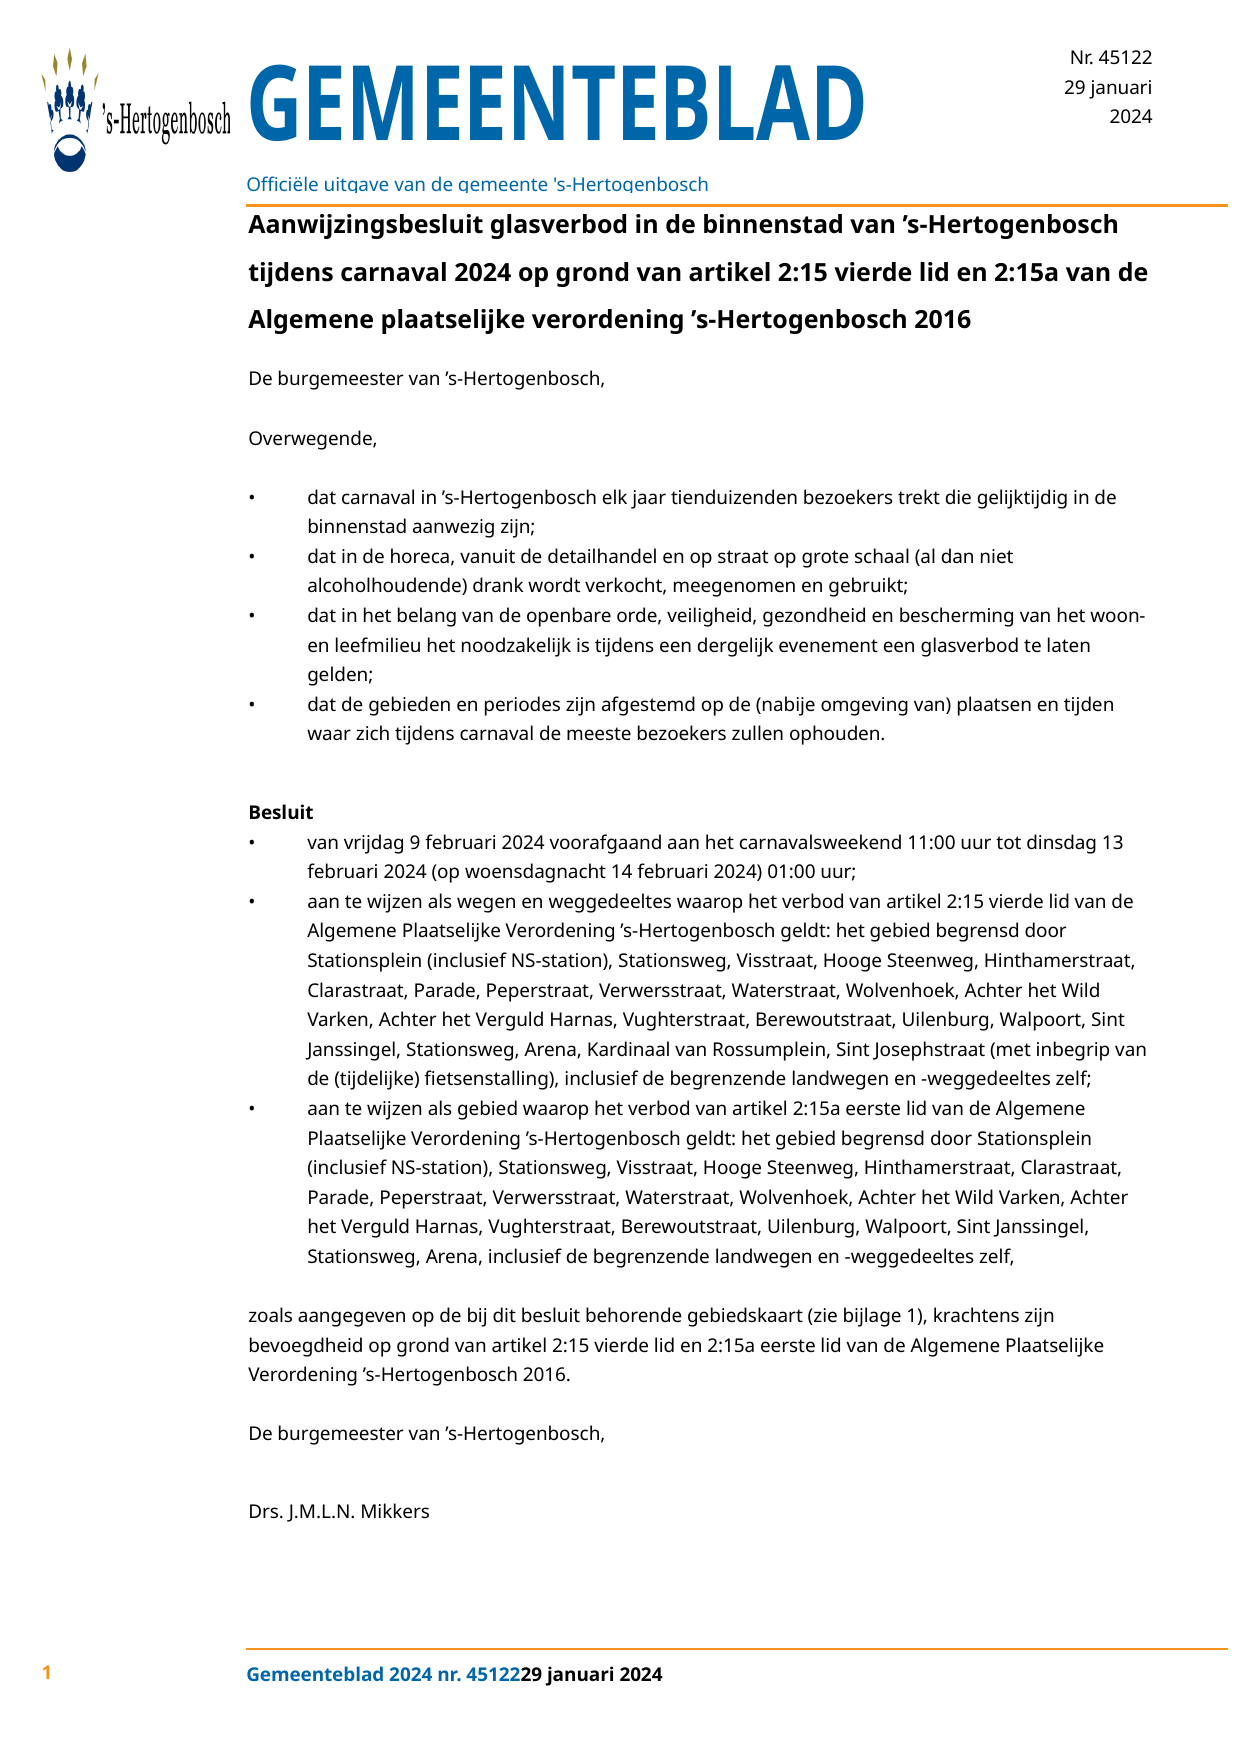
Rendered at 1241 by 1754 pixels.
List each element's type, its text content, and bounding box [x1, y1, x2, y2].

picture [41, 47, 231, 172]
text zoals aangegeven op de bij dit besluit behorende gebiedskaart (zie bijlage 1), krachtens zijn bevoegdheid op grond van artikel 2:15 vierde lid en 2:15a eerste lid van de Algemene Plaatselijke Verordening ’s-Hertogenbosch 2016. [248, 1302, 1152, 1387]
list van vrijdag 9 februari 2024 voorafgaand aan het carnavalsweekend 11:00 uur tot dinsdag 13 februari 2024 (op woensdagnacht 14 februari 2024) 01:00 uur; [248, 829, 1152, 884]
list dat carnaval in ’s-Hertogenbosch elk jaar tienduizenden bezoekers trekt die gelijktijdig in de binnenstad aanwezig zijn; [248, 484, 1152, 539]
list aan te wijzen als wegen en weggedeeltes waarop het verbod van artikel 2:15 vierde lid van de Algemene Plaatselijke Verordening ’s-Hertogenbosch geldt: het gebied begrensd door Stationsplein (inclusief NS-station), Stationsweg, Visstraat, Hooge Steenweg, Hinthamerstraat, Clarastraat, Parade, Peperstraat, Verwersstraat, Waterstraat, Wolvenhoek, Achter het Wild Varken, Achter het Verguld Harnas, Vughterstraat, Berewoutstraat, Uilenburg, Walpoort, Sint Janssingel, Stationsweg, Arena, Kardinaal van Rossumplein, Sint Josephstraat (met inbegrip van de (tijdelijke) fietsenstalling), inclusief de begrenzende landwegen en -weggedeeltes zelf; [248, 888, 1152, 1091]
text De burgemeester van ’s-Hertogenbosch, [248, 366, 1152, 391]
text De burgemeester van ’s-Hertogenbosch, [248, 1421, 1152, 1446]
text Drs. J.M.L.N. Mikkers [248, 1498, 1152, 1523]
list aan te wijzen als gebied waarop het verbod van artikel 2:15a eerste lid van de Algemene Plaatselijke Verordening ’s-Hertogenbosch geldt: het gebied begrensd door Stationsplein (inclusief NS-station), Stationsweg, Visstraat, Hooge Steenweg, Hinthamerstraat, Clarastraat, Parade, Peperstraat, Verwersstraat, Waterstraat, Wolvenhoek, Achter het Wild Varken, Achter het Verguld Harnas, Vughterstraat, Berewoutstraat, Uilenburg, Walpoort, Sint Janssingel, Stationsweg, Arena, inclusief de begrenzende landwegen en -weggedeeltes zelf, [248, 1095, 1152, 1269]
text Aanwijzingsbesluit glasverbod in de binnenstad van ’s-Hertogenbosch tijdens carnaval 2024 op grond van artikel 2:15 vierde lid en 2:15a van de Algemene plaatselijke verordening ’s-Hertogenbosch 2016 [248, 207, 1152, 336]
list dat in de horeca, vanuit de detailhandel en op straat op grote schaal (al dan niet alcoholhoudende) drank wordt verkocht, meegenomen en gebruikt; [248, 543, 1152, 598]
text Besluit [248, 799, 1152, 825]
text Overwegende, [248, 425, 1152, 450]
list dat de gebieden en periodes zijn afgestemd op de (nabije omgeving van) plaatsen en tijden waar zich tijdens carnaval de meeste bezoekers zullen ophouden. [248, 691, 1152, 746]
list dat in het belang van de openbare orde, veiligheid, gezondheid en bescherming van het woon- en leefmilieu het noodzakelijk is tijdens een dergelijk evenement een glasverbod te laten gelden; [248, 602, 1152, 687]
